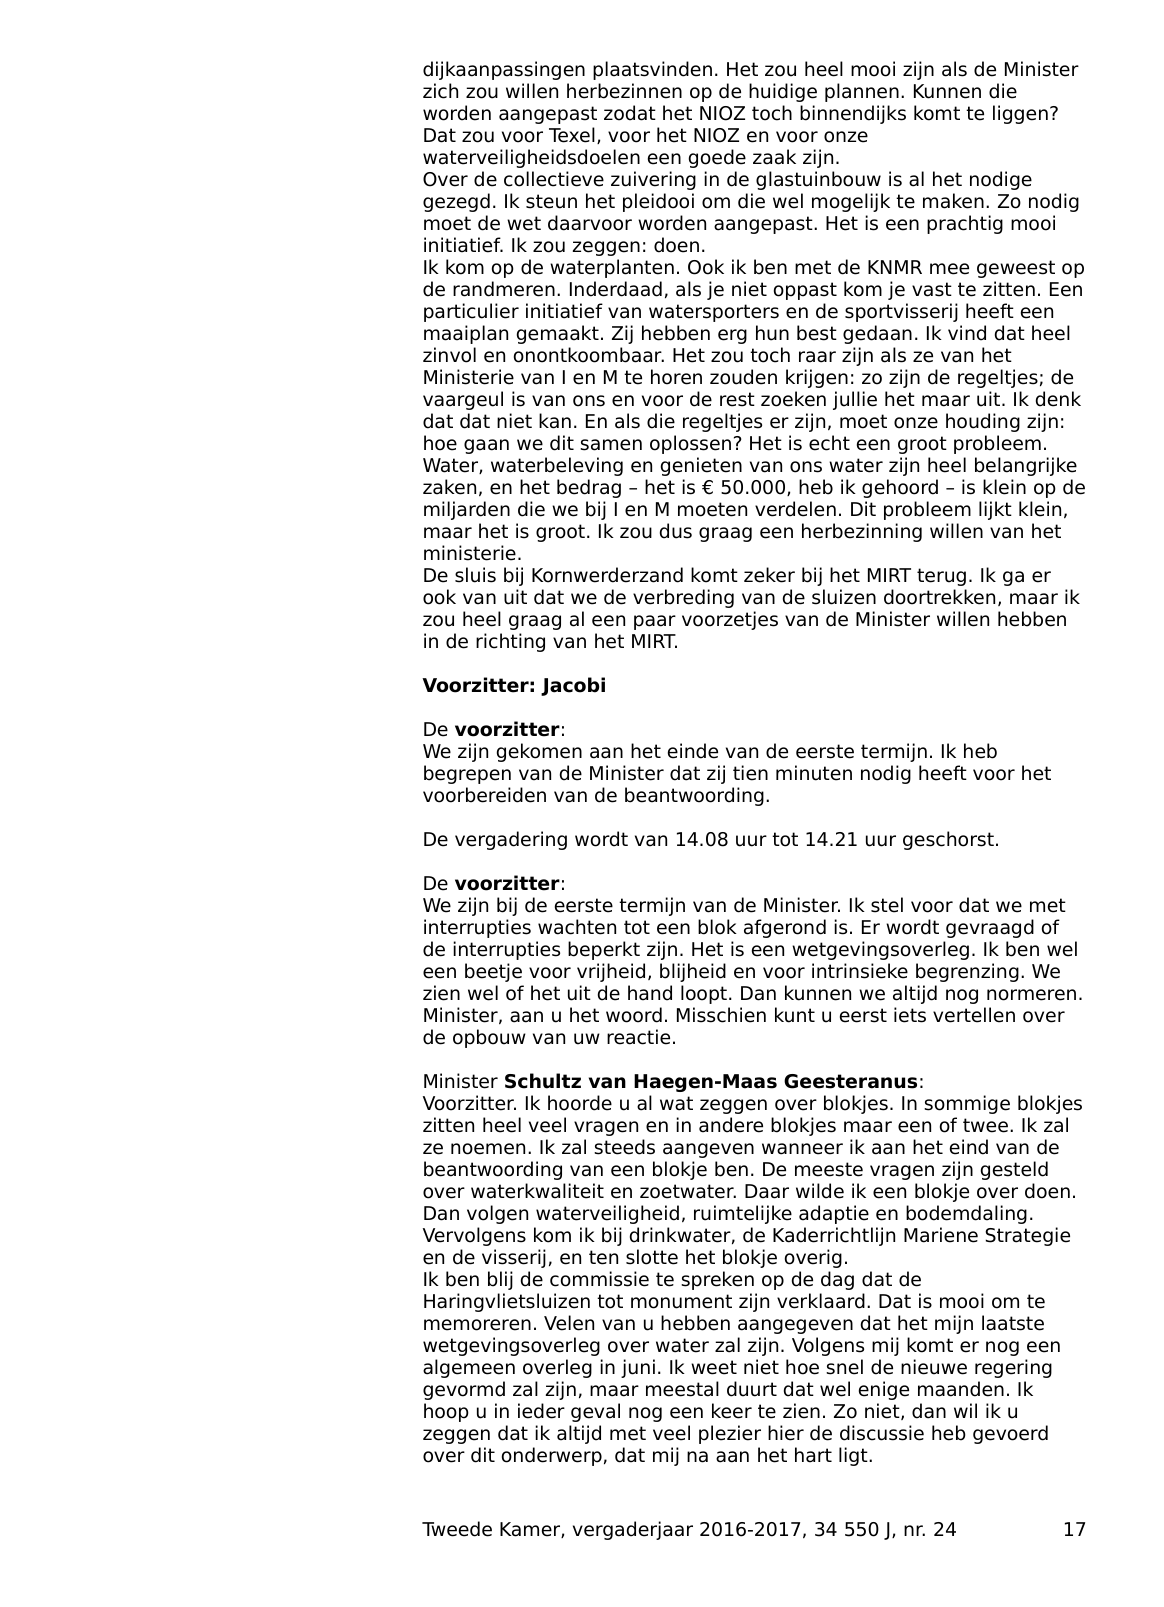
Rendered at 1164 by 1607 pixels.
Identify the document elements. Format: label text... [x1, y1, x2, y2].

text De vergadering wordt van 14.08 uur tot 14.21 uur geschorst. [422, 829, 1087, 851]
text dijkaanpassingen plaatsvinden. Het zou heel mooi zijn als de Minister zich zou willen herbezinnen op de huidige plannen. Kunnen die worden aangepast zodat het NIOZ toch binnendijks komt te liggen? Dat zou voor Texel, voor het NIOZ en voor onze waterveiligheidsdoelen een goede zaak zijn. [422, 59, 1087, 169]
text We zijn bij de eerste termijn van de Minister. Ik stel voor dat we met interrupties wachten tot een blok afgerond is. Er wordt gevraagd of de interrupties beperkt zijn. Het is een wetgevingsoverleg. Ik ben wel een beetje voor vrijheid, blijheid en voor intrinsieke begrenzing. We zien wel of het uit de hand loopt. Dan kunnen we altijd nog normeren. [422, 895, 1087, 1005]
text Ik ben blij de commissie te spreken op de dag dat de Haringvlietsluizen tot monument zijn verklaard. Dat is mooi om te memoreren. Velen van u hebben aangegeven dat het mijn laatste wetgevingsoverleg over water zal zijn. Volgens mij komt er nog een algemeen overleg in juni. Ik weet niet hoe snel de nieuwe regering gevormd zal zijn, maar meestal duurt dat wel enige maanden. Ik hoop u in ieder geval nog een keer te zien. Zo niet, dan wil ik u zeggen dat ik altijd met veel plezier hier de discussie heb gevoerd over dit onderwerp, dat mij na aan het hart ligt. [422, 1269, 1087, 1467]
text Over de collectieve zuivering in de glastuinbouw is al het nodige gezegd. Ik steun het pleidooi om die wel mogelijk te maken. Zo nodig moet de wet daarvoor worden aangepast. Het is een prachtig mooi initiatief. Ik zou zeggen: doen. [422, 169, 1087, 257]
text Minister, aan u het woord. Misschien kunt u eerst iets vertellen over de opbouw van uw reactie. [422, 1005, 1087, 1049]
subtitle Voorzitter: Jacobi [422, 675, 1087, 697]
text De voorzitter: [422, 873, 1087, 895]
text Ik kom op de waterplanten. Ook ik ben met de KNMR mee geweest op de randmeren. Inderdaad, als je niet oppast kom je vast te zitten. Een particulier initiatief van watersporters en de sportvisserij heeft een maaiplan gemaakt. Zij hebben erg hun best gedaan. Ik vind dat heel zinvol en onontkoombaar. Het zou toch raar zijn als ze van het Ministerie van I en M te horen zouden krijgen: zo zijn de regeltjes; de vaargeul is van ons en voor de rest zoeken jullie het maar uit. Ik denk dat dat niet kan. En als die regeltjes er zijn, moet onze houding zijn: hoe gaan we dit samen oplossen? Het is echt een groot probleem. Water, waterbeleving en genieten van ons water zijn heel belangrijke zaken, en het bedrag – het is € 50.000, heb ik gehoord – is klein op de miljarden die we bij I en M moeten verdelen. Dit probleem lijkt klein, maar het is groot. Ik zou dus graag een herbezinning willen van het ministerie. [422, 257, 1087, 564]
text De sluis bij Kornwerderzand komt zeker bij het MIRT terug. Ik ga er ook van uit dat we de verbreding van de sluizen doortrekken, maar ik zou heel graag al een paar voorzetjes van de Minister willen hebben in de richting van het MIRT. [422, 564, 1087, 652]
text De voorzitter: [422, 719, 1087, 741]
text Voorzitter. Ik hoorde u al wat zeggen over blokjes. In sommige blokjes zitten heel veel vragen en in andere blokjes maar een of twee. Ik zal ze noemen. Ik zal steeds aangeven wanneer ik aan het eind van de beantwoording van een blokje ben. De meeste vragen zijn gesteld over waterkwaliteit en zoetwater. Daar wilde ik een blokje over doen. Dan volgen waterveiligheid, ruimtelijke adaptie en bodemdaling. Vervolgens kom ik bij drinkwater, de Kaderrichtlijn Mariene Strategie en de visserij, en ten slotte het blokje overig. [422, 1093, 1087, 1269]
text We zijn gekomen aan het einde van de eerste termijn. Ik heb begrepen van de Minister dat zij tien minuten nodig heeft voor het voorbereiden van de beantwoording. [422, 741, 1087, 807]
text Minister Schultz van Haegen-Maas Geesteranus: [422, 1071, 1087, 1093]
